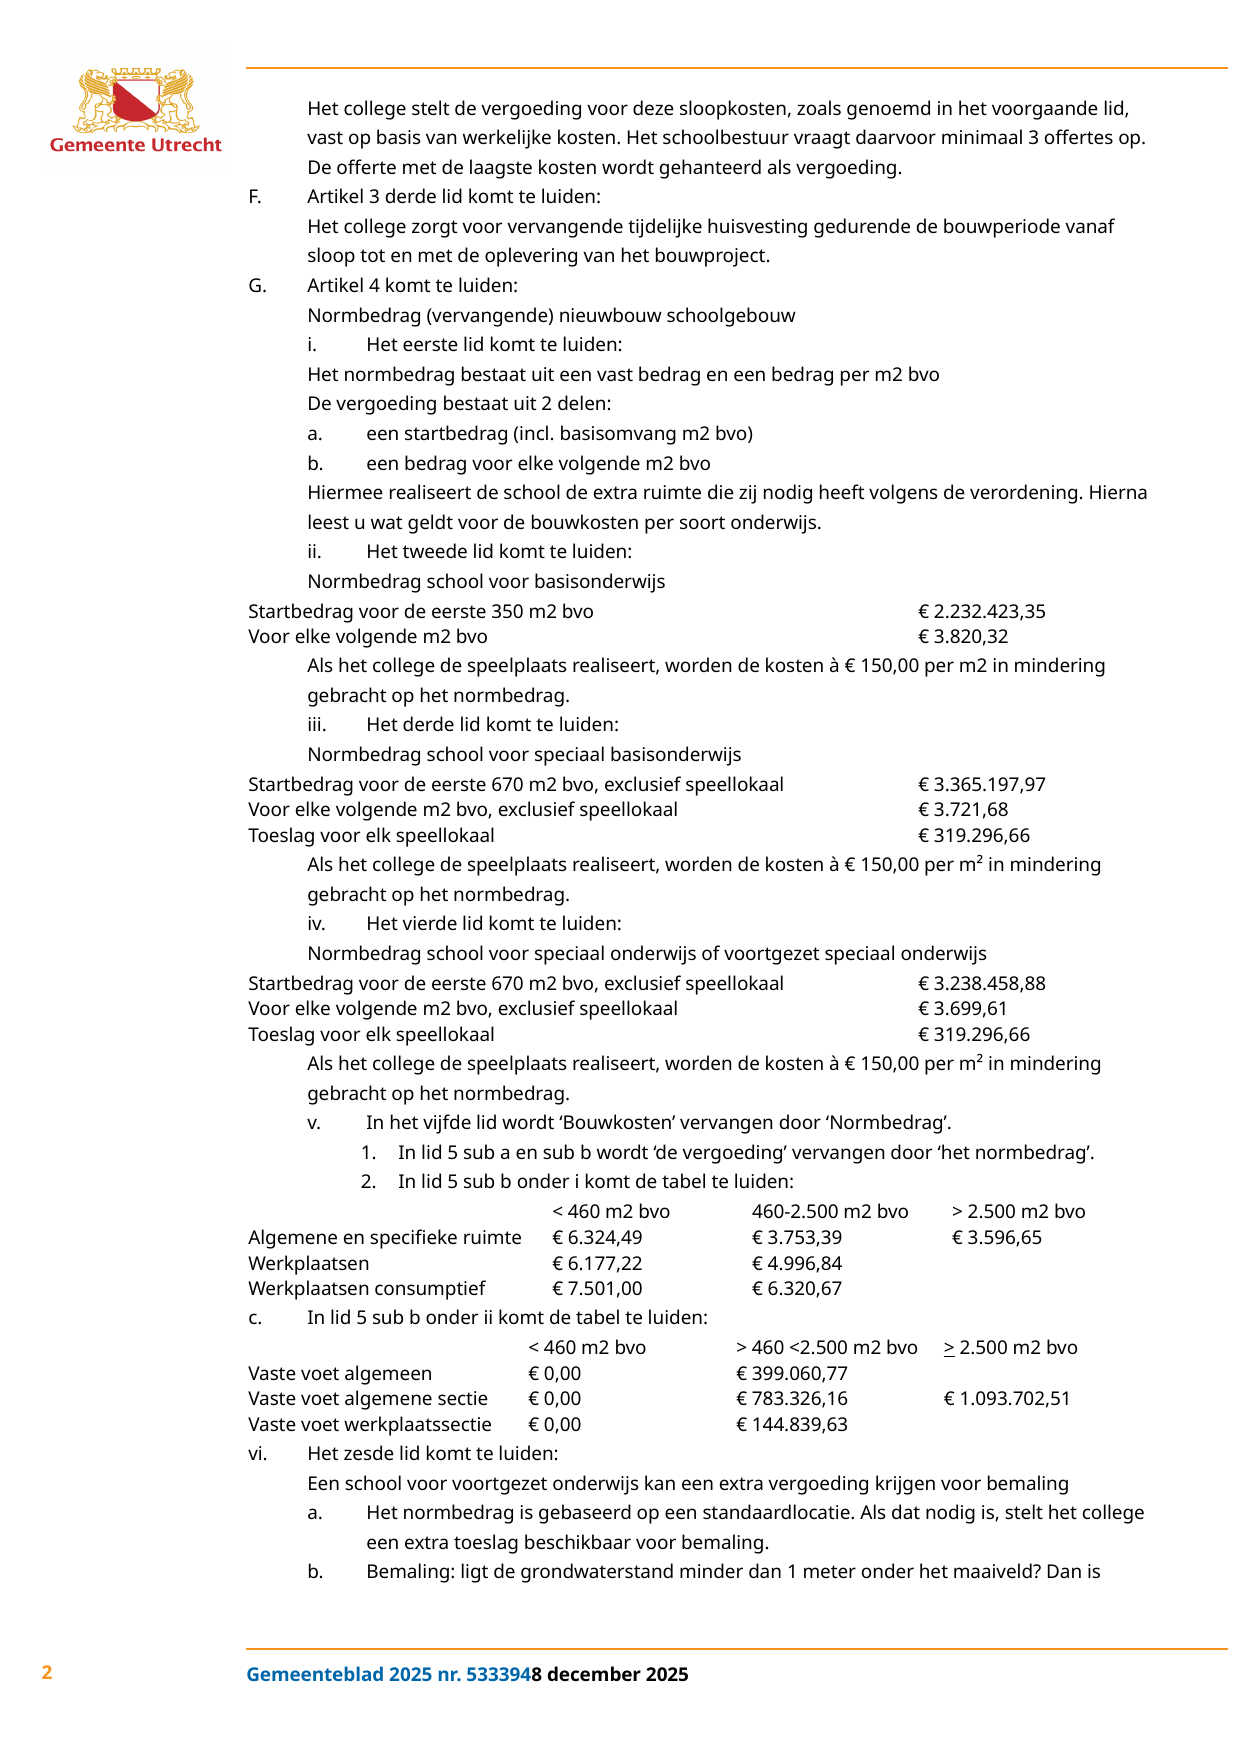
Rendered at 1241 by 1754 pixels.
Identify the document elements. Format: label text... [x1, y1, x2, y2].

table_cell Toeslag voor elk speellokaal [248, 823, 918, 848]
table_cell Werkplaatsen [248, 1250, 552, 1275]
table_cell € 3.699,61 [918, 996, 1152, 1021]
table_header Startbedrag voor de eerste 670 m2 bvo, exclusief speellokaal [248, 970, 918, 996]
table_cell Voor elke volgende m2 bvo, exclusief speellokaal [248, 797, 918, 822]
list In lid 5 sub b onder i komt de tabel te luiden: [361, 1168, 1152, 1194]
table_header < 460 m2 bvo [552, 1198, 752, 1224]
list Normbedrag (vervangende) nieuwbouw schoolgebouw [248, 302, 1152, 328]
table_cell € 3.753,39 [752, 1224, 952, 1250]
list De vergoeding bestaat uit 2 delen: [248, 391, 1152, 416]
table_header < 460 m2 bvo [528, 1334, 736, 1360]
list Het college zorgt voor vervangende tijdelijke huisvesting gedurende de bouwperiode vanaf sloop tot en met de oplevering van het bouwproject. [248, 213, 1152, 268]
table_header Startbedrag voor de eerste 670 m2 bvo, exclusief speellokaal [248, 771, 918, 797]
list Het tweede lid komt te luiden: [307, 538, 1152, 564]
list Artikel 4 komt te luiden: [248, 272, 1152, 298]
list Het eerste lid komt te luiden: [307, 331, 1152, 357]
table_cell € 3.596,65 [952, 1224, 1152, 1250]
table_cell Vaste voet algemeen [248, 1360, 528, 1386]
table_cell Voor elke volgende m2 bvo [248, 624, 918, 649]
table_cell € 783.326,16 [736, 1386, 944, 1411]
table_header > 2.500 m2 bvo [952, 1198, 1152, 1224]
list Het college stelt de vergoeding voor deze sloopkosten, zoals genoemd in het voorgaande lid, vast op basis van werkelijke kosten. Het schoolbestuur vraagt daarvoor minimaal 3 offertes op. De offerte met de laagste kosten wordt gehanteerd als vergoeding. [248, 95, 1152, 180]
table_cell € 319.296,66 [918, 1021, 1152, 1047]
table_cell € 1.093.702,51 [944, 1386, 1152, 1411]
table_header > 460 <2.500 m2 bvo [736, 1334, 944, 1360]
table_cell € 4.996,84 [752, 1250, 1152, 1275]
list Als het college de speelplaats realiseert, worden de kosten à € 150,00 per m² in mindering gebracht op het normbedrag. [248, 851, 1152, 907]
table_cell € 0,00 [528, 1360, 736, 1386]
picture [41, 47, 231, 172]
table_header [248, 1198, 552, 1224]
list Hiermee realiseert de school de extra ruimte die zij nodig heeft volgens de verordening. Hierna leest u wat geldt voor de bouwkosten per soort onderwijs. [248, 479, 1152, 535]
list In het vijfde lid wordt ‘Bouwkosten’ vervangen door ‘Normbedrag’. [307, 1109, 1152, 1135]
list In lid 5 sub a en sub b wordt ‘de vergoeding’ vervangen door ‘het normbedrag’. [361, 1139, 1152, 1165]
list een startbedrag (incl. basisomvang m2 bvo) [307, 420, 1152, 446]
list Het normbedrag bestaat uit een vast bedrag en een bedrag per m2 bvo [248, 361, 1152, 387]
table_cell € 144.839,63 [736, 1411, 1152, 1437]
table_cell Werkplaatsen consumptief [248, 1275, 552, 1301]
list Een school voor voortgezet onderwijs kan een extra vergoeding krijgen voor bemaling [248, 1470, 1152, 1496]
list Artikel 3 derde lid komt te luiden: [248, 183, 1152, 209]
table_cell € 7.501,00 [552, 1275, 752, 1301]
table_cell € 6.177,22 [552, 1250, 752, 1275]
table_cell Vaste voet werkplaatssectie [248, 1411, 528, 1437]
table_cell € 6.320,67 [752, 1275, 1152, 1301]
list Normbedrag school voor speciaal onderwijs of voortgezet speciaal onderwijs [248, 940, 1152, 966]
table_cell € 3.721,68 [918, 797, 1152, 822]
list Bemaling: ligt de grondwaterstand minder dan 1 meter onder het maaiveld? Dan is [307, 1558, 1152, 1584]
list Het vierde lid komt te luiden: [307, 911, 1152, 936]
table_header € 3.365.197,97 [918, 771, 1152, 797]
table_cell € 399.060,77 [736, 1360, 1152, 1386]
list een bedrag voor elke volgende m2 bvo [307, 450, 1152, 476]
list Normbedrag school voor basisonderwijs [248, 568, 1152, 594]
table_cell Toeslag voor elk speellokaal [248, 1021, 918, 1047]
table_cell Vaste voet algemene sectie [248, 1386, 528, 1411]
list Het zesde lid komt te luiden: [248, 1440, 1152, 1466]
list Het normbedrag is gebaseerd op een standaardlocatie. Als dat nodig is, stelt het college een extra toeslag beschikbaar voor bemaling. [307, 1499, 1152, 1555]
table_header [248, 1334, 528, 1360]
table_header 460-2.500 m2 bvo [752, 1198, 952, 1224]
table_cell € 319.296,66 [918, 823, 1152, 848]
table_header Startbedrag voor de eerste 350 m2 bvo [248, 598, 918, 623]
table_header > 2.500 m2 bvo [944, 1334, 1152, 1360]
list In lid 5 sub b onder ii komt de tabel te luiden: [248, 1304, 1152, 1330]
list Het derde lid komt te luiden: [307, 712, 1152, 737]
table_header € 3.238.458,88 [918, 970, 1152, 996]
list Als het college de speelplaats realiseert, worden de kosten à € 150,00 per m2 in mindering gebracht op het normbedrag. [248, 652, 1152, 708]
table_header € 2.232.423,35 [918, 598, 1152, 623]
list Normbedrag school voor speciaal basisonderwijs [248, 741, 1152, 767]
table_cell Voor elke volgende m2 bvo, exclusief speellokaal [248, 996, 918, 1021]
table_cell € 0,00 [528, 1386, 736, 1411]
table_cell € 0,00 [528, 1411, 736, 1437]
table_cell € 6.324,49 [552, 1224, 752, 1250]
table_cell € 3.820,32 [918, 624, 1152, 649]
table_cell Algemene en specifieke ruimte [248, 1224, 552, 1250]
list Als het college de speelplaats realiseert, worden de kosten à € 150,00 per m² in mindering gebracht op het normbedrag. [248, 1050, 1152, 1106]
